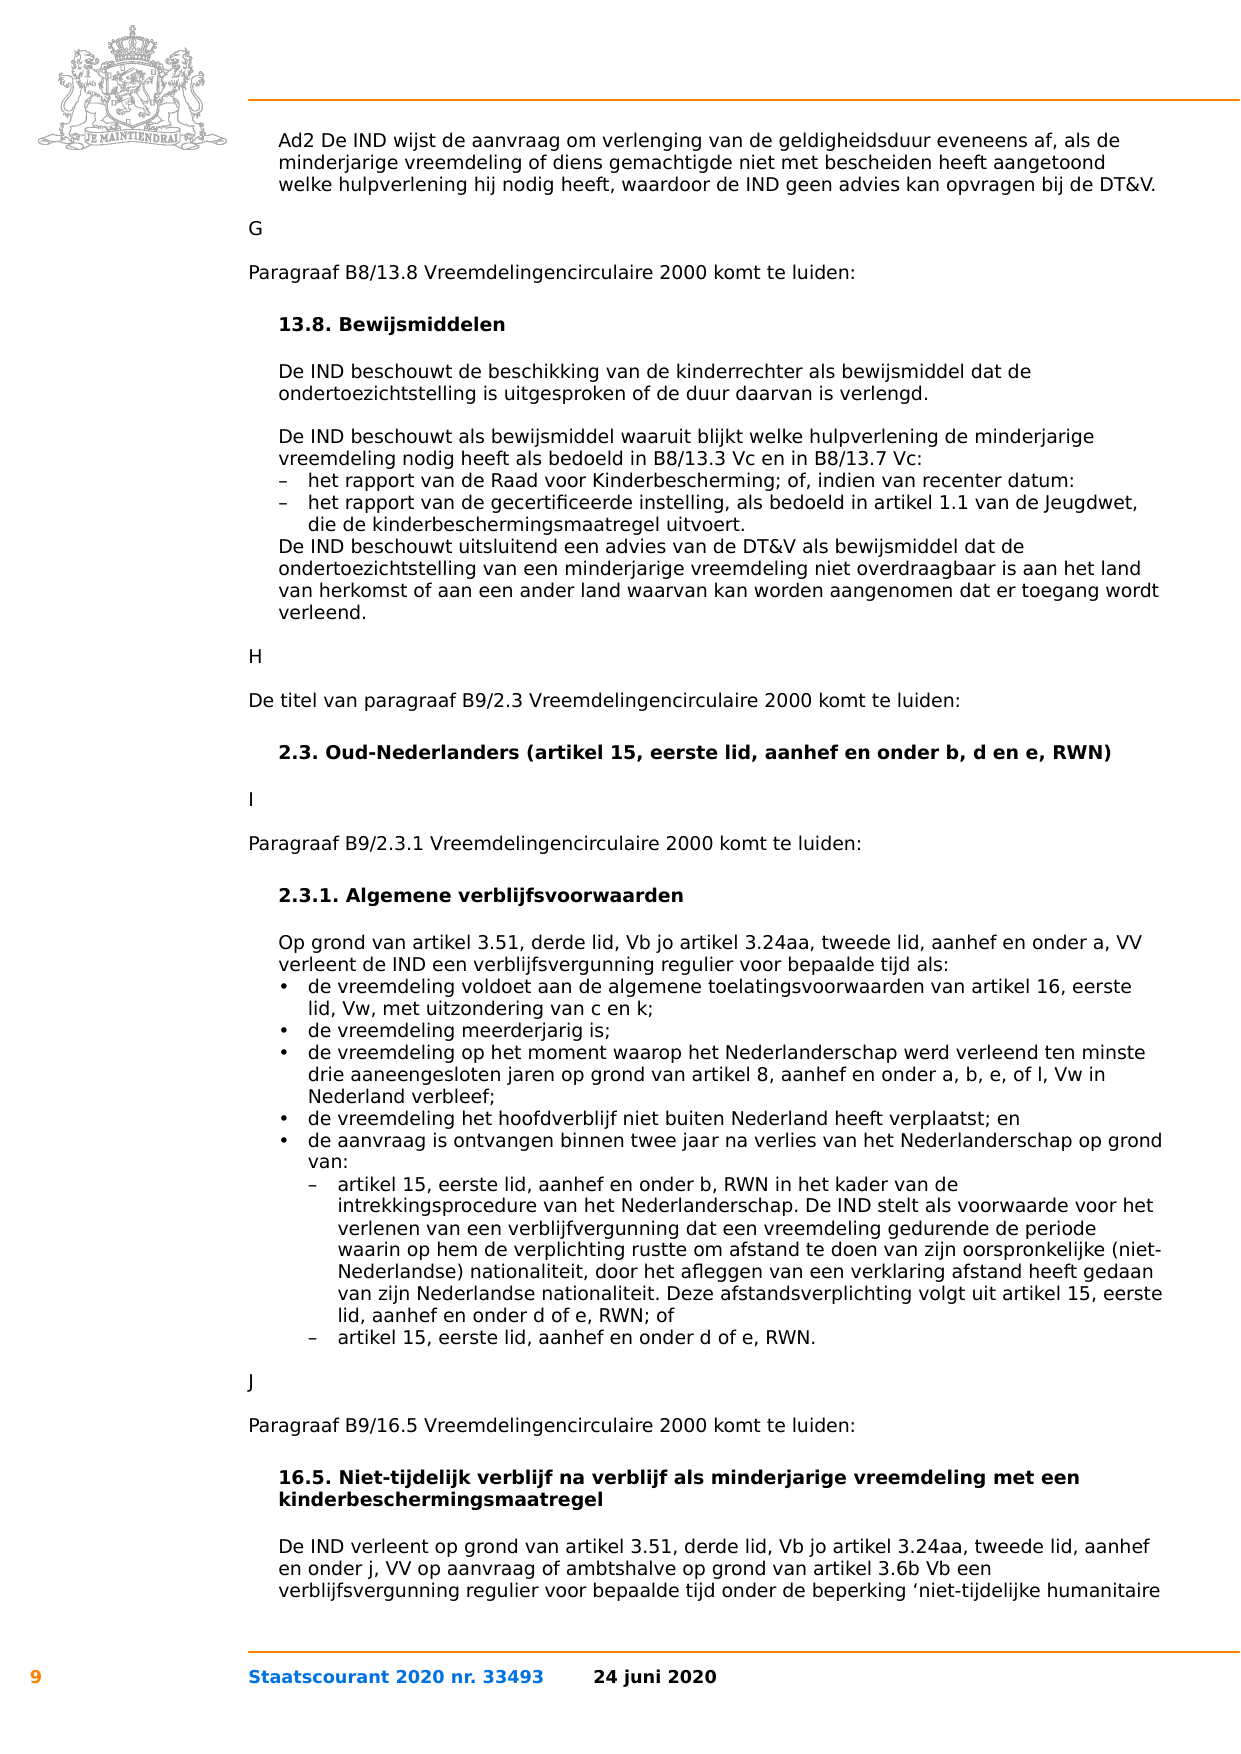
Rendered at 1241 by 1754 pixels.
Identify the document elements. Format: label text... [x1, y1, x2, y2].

text De titel van paragraaf B9/2.3 Vreemdelingencirculaire 2000 komt te luiden: [248, 690, 1163, 712]
text Ad2 De IND wijst de aanvraag om verlenging van de geldigheidsduur eveneens af, als de minderjarige vreemdeling of diens gemachtigde niet met bescheiden heeft aangetoond welke hulpverlening hij nodig heeft, waardoor de IND geen advies kan opvragen bij de DT&V. [278, 130, 1163, 196]
text • de vreemdeling meerderjarig is; [278, 1019, 1163, 1042]
text • de vreemdeling het hoofdverblijf niet buiten Nederland heeft verplaatst; en [278, 1107, 1163, 1129]
picture [38, 25, 227, 150]
text Op grond van artikel 3.51, derde lid, Vb jo artikel 3.24aa, tweede lid, aanhef en onder a, VV verleent de IND een verblijfsvergunning regulier voor bepaalde tijd als: [278, 932, 1163, 976]
text De IND verleent op grond van artikel 3.51, derde lid, Vb jo artikel 3.24aa, tweede lid, aanhef en onder j, VV op aanvraag of ambtshalve op grond van artikel 3.6b Vb een verblijfsvergunning regulier voor bepaalde tijd onder de beperking ‘niet-tijdelijke humanitaire [278, 1536, 1163, 1602]
text – artikel 15, eerste lid, aanhef en onder b, RWN in het kader van de intrekkingsprocedure van het Nederlanderschap. De IND stelt als voorwaarde voor het verlenen van een verblijfvergunning dat een vreemdeling gedurende de periode waarin op hem de verplichting rustte om afstand te doen van zijn oorspronkelijke (niet-Nederlandse) nationaliteit, door het afleggen van een verklaring afstand heeft gedaan van zijn Nederlandse nationaliteit. Deze afstandsverplichting volgt uit artikel 15, eerste lid, aanhef en onder d of e, RWN; of [308, 1173, 1163, 1327]
subtitle 2.3. Oud-Nederlanders (artikel 15, eerste lid, aanhef en onder b, d en e, RWN) [278, 742, 1163, 764]
text • de vreemdeling voldoet aan de algemene toelatingsvoorwaarden van artikel 16, eerste lid, Vw, met uitzondering van c en k; [278, 976, 1163, 1019]
text Paragraaf B8/13.8 Vreemdelingencirculaire 2000 komt te luiden: [248, 262, 1163, 283]
text De IND beschouwt als bewijsmiddel waaruit blijkt welke hulpverlening de minderjarige vreemdeling nodig heeft als bedoeld in B8/13.3 Vc en in B8/13.7 Vc: [278, 426, 1163, 470]
text J [248, 1371, 1163, 1393]
text G [248, 218, 1163, 240]
subtitle 13.8. Bewijsmiddelen [278, 313, 1163, 336]
text Paragraaf B9/2.3.1 Vreemdelingencirculaire 2000 komt te luiden: [248, 833, 1163, 855]
text De IND beschouwt de beschikking van de kinderrechter als bewijsmiddel dat de ondertoezichtstelling is uitgesproken of de duur daarvan is verlengd. [278, 361, 1163, 404]
text H [248, 646, 1163, 668]
subtitle 2.3.1. Algemene verblijfsvoorwaarden [278, 885, 1163, 907]
text • de vreemdeling op het moment waarop het Nederlanderschap werd verleend ten minste drie aaneengesloten jaren op grond van artikel 8, aanhef en onder a, b, e, of l, Vw in Nederland verbleef; [278, 1042, 1163, 1107]
text – het rapport van de gecertificeerde instelling, als bedoeld in artikel 1.1 van de Jeugdwet, die de kinderbeschermingsmaatregel uitvoert. [278, 492, 1163, 536]
text Paragraaf B9/16.5 Vreemdelingencirculaire 2000 komt te luiden: [248, 1415, 1163, 1437]
subtitle 16.5. Niet-tijdelijk verblijf na verblijf als minderjarige vreemdeling met een kinderbeschermingsmaatregel [278, 1467, 1163, 1511]
text – artikel 15, eerste lid, aanhef en onder d of e, RWN. [308, 1327, 1163, 1349]
text • de aanvraag is ontvangen binnen twee jaar na verlies van het Nederlanderschap op grond van: [278, 1129, 1163, 1173]
text – het rapport van de Raad voor Kinderbescherming; of, indien van recenter datum: [278, 470, 1163, 492]
text De IND beschouwt uitsluitend een advies van de DT&V als bewijsmiddel dat de ondertoezichtstelling van een minderjarige vreemdeling niet overdraagbaar is aan het land van herkomst of aan een ander land waarvan kan worden aangenomen dat er toegang wordt verleend. [278, 536, 1163, 624]
text I [248, 789, 1163, 811]
